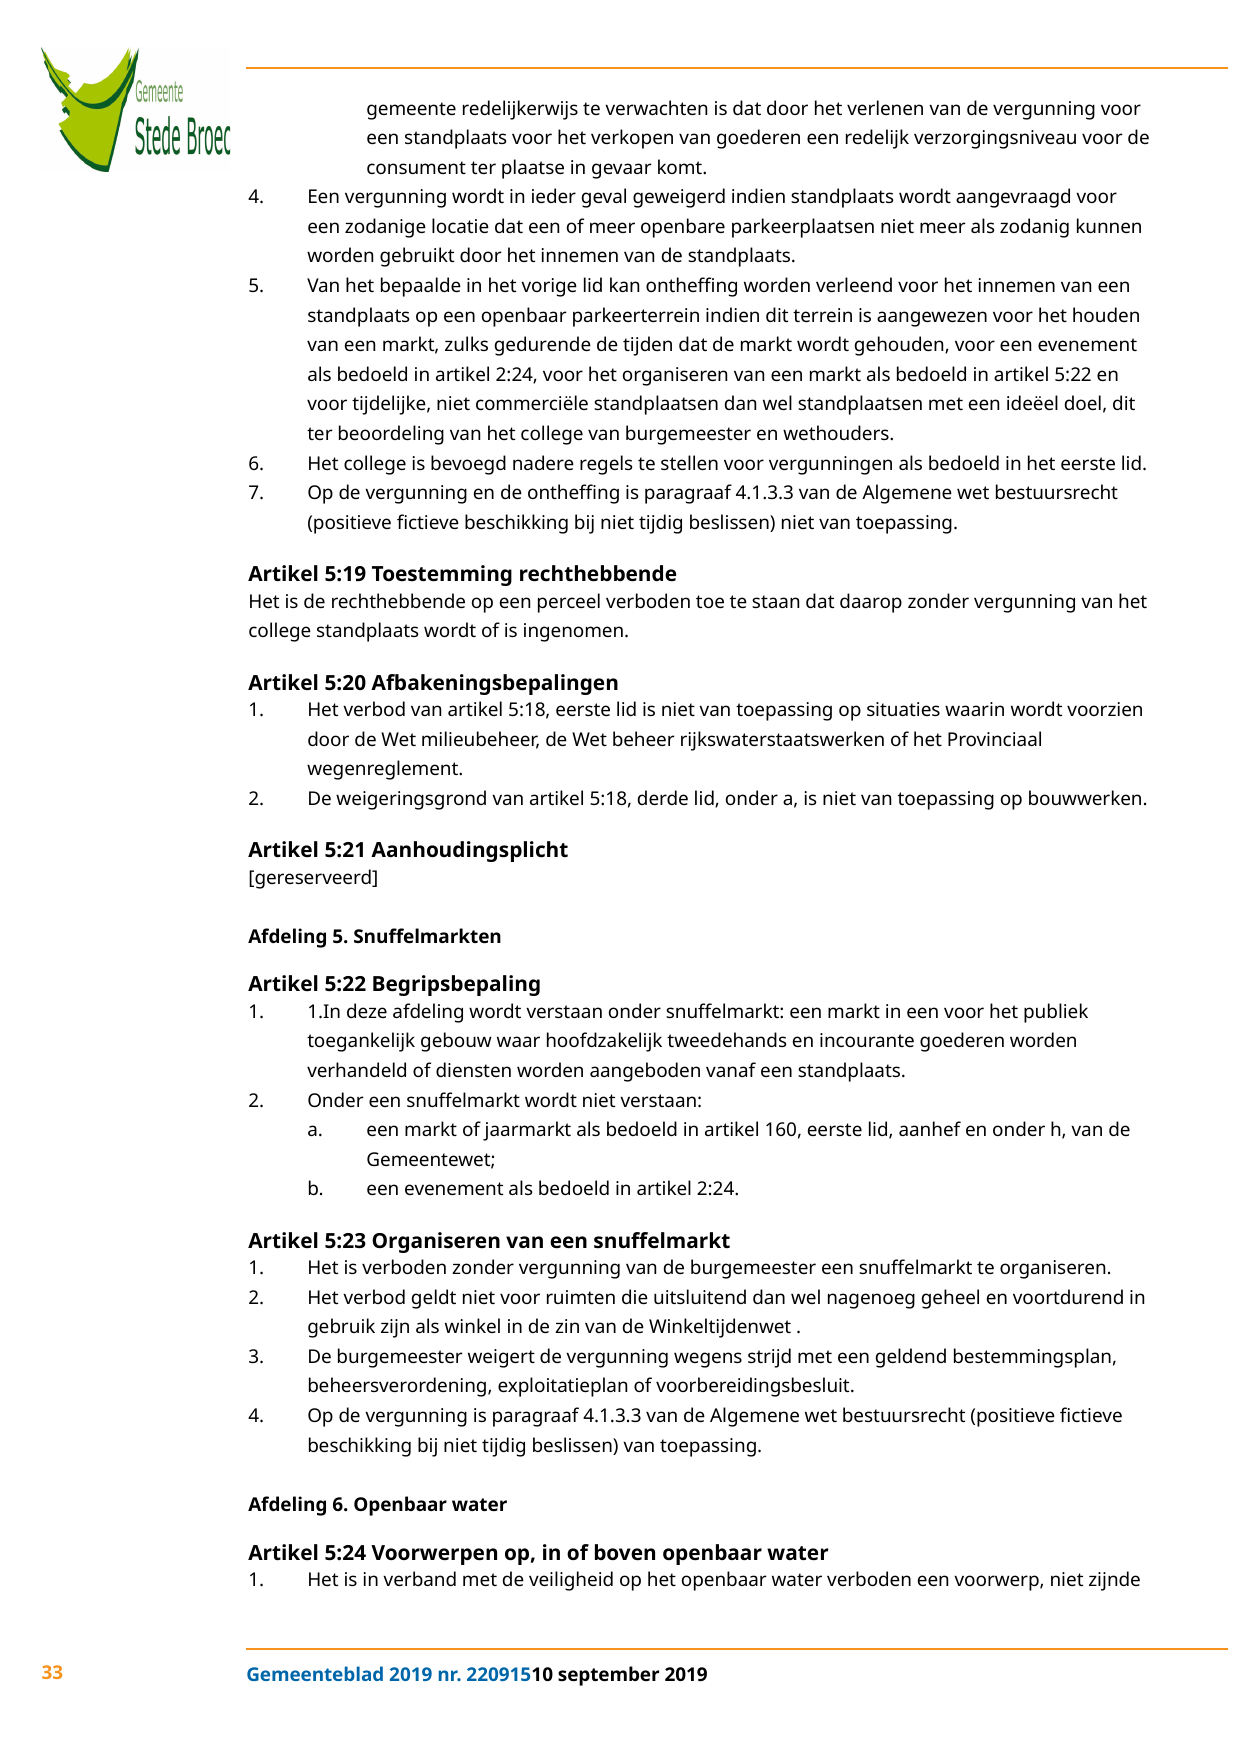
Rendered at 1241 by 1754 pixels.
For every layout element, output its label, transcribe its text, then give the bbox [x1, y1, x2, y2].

list Onder een snuffelmarkt wordt niet verstaan: [248, 1087, 1152, 1112]
text [gereserveerd] [248, 864, 1152, 889]
text Artikel 5:24 Voorwerpen op, in of boven openbaar water [248, 1538, 1152, 1566]
list Het verbod van artikel 5:18, eerste lid is niet van toepassing op situaties waarin wordt voorzien door de Wet milieubeheer, de Wet beheer rijkswaterstaatswerken of het Provinciaal wegenreglement. [248, 696, 1152, 781]
text Afdeling 5. Snuffelmarkten [248, 923, 1152, 949]
text Artikel 5:22 Begripsbepaling [248, 969, 1152, 998]
list Het verbod geldt niet voor ruimten die uitsluitend dan wel nagenoeg geheel en voortdurend in gebruik zijn als winkel in de zin van de Winkeltijdenwet . [248, 1284, 1152, 1339]
list Het college is bevoegd nadere regels te stellen voor vergunningen als bedoeld in het eerste lid. [248, 450, 1152, 476]
list een evenement als bedoeld in artikel 2:24. [307, 1176, 1152, 1201]
list De burgemeester weigert de vergunning wegens strijd met een geldend bestemmingsplan, beheersverordening, exploitatieplan of voorbereidingsbesluit. [248, 1343, 1152, 1398]
list 1.In deze afdeling wordt verstaan onder snuffelmarkt: een markt in een voor het publiek toegankelijk gebouw waar hoofdzakelijk tweedehands en incourante goederen worden verhandeld of diensten worden aangeboden vanaf een standplaats. [248, 998, 1152, 1083]
text Artikel 5:23 Organiseren van een snuffelmarkt [248, 1226, 1152, 1254]
list Het is verboden zonder vergunning van de burgemeester een snuffelmarkt te organiseren. [248, 1254, 1152, 1280]
list een markt of jaarmarkt als bedoeld in artikel 160, eerste lid, aanhef en onder h, van de Gemeentewet; [307, 1116, 1152, 1172]
list De weigeringsgrond van artikel 5:18, derde lid, onder a, is niet van toepassing op bouwwerken. [248, 785, 1152, 811]
picture [41, 47, 231, 172]
list Het is in verband met de veiligheid op het openbaar water verboden een voorwerp, niet zijnde [248, 1566, 1152, 1592]
text Artikel 5:21 Aanhoudingsplicht [248, 835, 1152, 864]
list gemeente redelijkerwijs te verwachten is dat door het verlenen van de vergunning voor een standplaats voor het verkopen van goederen een redelijk verzorgingsniveau voor de consument ter plaatse in gevaar komt. [307, 95, 1152, 180]
text Afdeling 6. Openbaar water [248, 1491, 1152, 1517]
list Van het bepaalde in het vorige lid kan ontheffing worden verleend voor het innemen van een standplaats op een openbaar parkeerterrein indien dit terrein is aangewezen voor het houden van een markt, zulks gedurende de tijden dat de markt wordt gehouden, voor een evenement als bedoeld in artikel 2:24, voor het organiseren van een markt als bedoeld in artikel 5:22 en voor tijdelijke, niet commerciële standplaatsen dan wel standplaatsen met een ideëel doel, dit ter beoordeling van het college van burgemeester en wethouders. [248, 272, 1152, 446]
list Op de vergunning is paragraaf 4.1.3.3 van de Algemene wet bestuursrecht (positieve fictieve beschikking bij niet tijdig beslissen) van toepassing. [248, 1402, 1152, 1458]
text Het is de rechthebbende op een perceel verboden toe te staan dat daarop zonder vergunning van het college standplaats wordt of is ingenomen. [248, 588, 1152, 643]
text Artikel 5:20 Afbakeningsbepalingen [248, 668, 1152, 696]
text Artikel 5:19 Toestemming rechthebbende [248, 559, 1152, 588]
list Een vergunning wordt in ieder geval geweigerd indien standplaats wordt aangevraagd voor een zodanige locatie dat een of meer openbare parkeerplaatsen niet meer als zodanig kunnen worden gebruikt door het innemen van de standplaats. [248, 183, 1152, 268]
list Op de vergunning en de ontheffing is paragraaf 4.1.3.3 van de Algemene wet bestuursrecht (positieve fictieve beschikking bij niet tijdig beslissen) niet van toepassing. [248, 479, 1152, 535]
